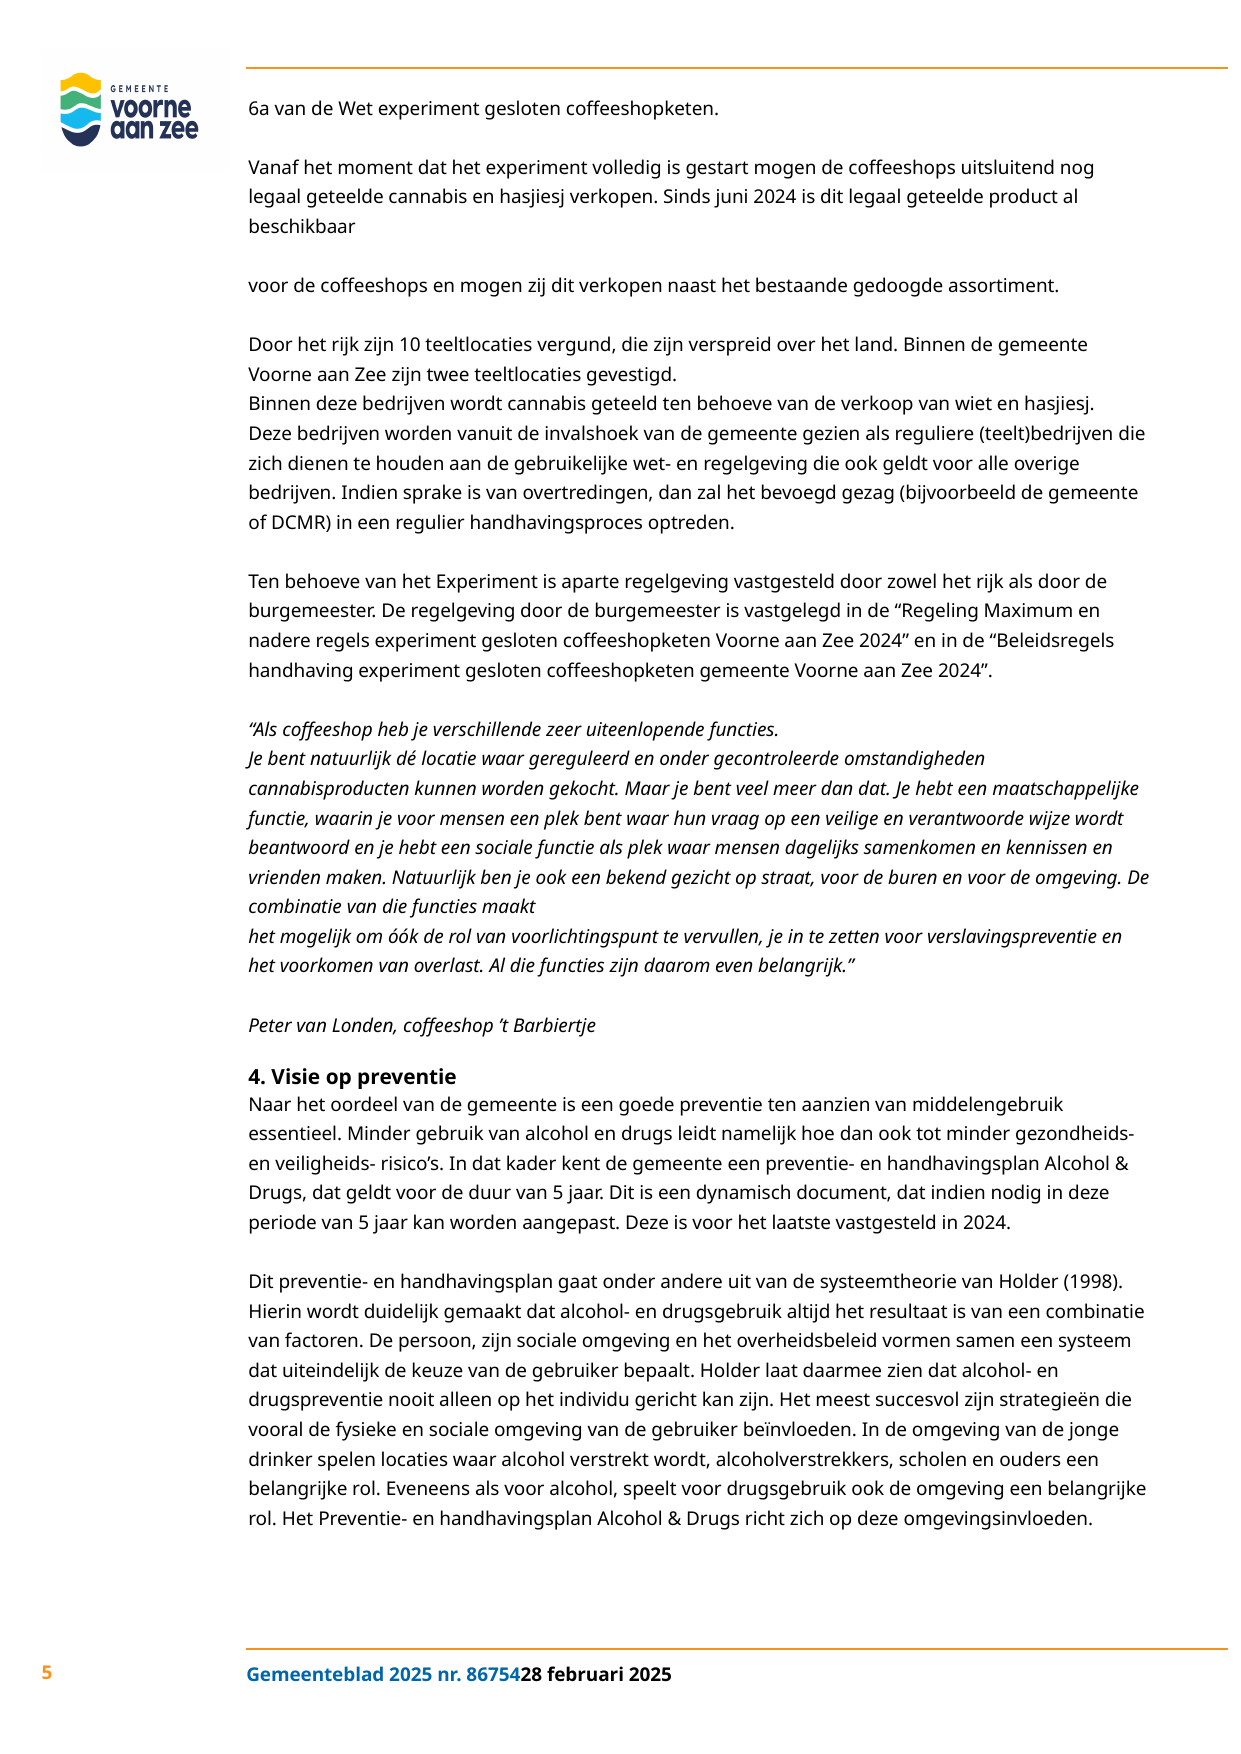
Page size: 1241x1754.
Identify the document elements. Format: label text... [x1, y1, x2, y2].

text Dit preventie- en handhavingsplan gaat onder andere uit van de systeemtheorie van Holder (1998). Hierin wordt duidelijk gemaakt dat alcohol- en drugsgebruik altijd het resultaat is van een combinatie van factoren. De persoon, zijn sociale omgeving en het overheidsbeleid vormen samen een systeem dat uiteindelijk de keuze van de gebruiker bepaalt. Holder laat daarmee zien dat alcohol- en drugspreventie nooit alleen op het individu gericht kan zijn. Het meest succesvol zijn strategieën die vooral de fysieke en sociale omgeving van de gebruiker beïnvloeden. In de omgeving van de jonge drinker spelen locaties waar alcohol verstrekt wordt, alcoholverstrekkers, scholen en ouders een belangrijke rol. Eveneens als voor alcohol, speelt voor drugsgebruik ook de omgeving een belangrijke rol. Het Preventie- en handhavingsplan Alcohol & Drugs richt zich op deze omgevingsinvloeden. [248, 1268, 1152, 1531]
text Peter van Londen, coffeeshop ’t Barbiertje [248, 1012, 1152, 1038]
text Ten behoeve van het Experiment is aparte regelgeving vastgesteld door zowel het rijk als door de burgemeester. De regelgeving door de burgemeester is vastgelegd in de “Regeling Maximum en nadere regels experiment gesloten coffeeshopketen Voorne aan Zee 2024” en in de “Beleidsregels handhaving experiment gesloten coffeeshopketen gemeente Voorne aan Zee 2024”. [248, 568, 1152, 683]
picture [41, 47, 231, 172]
text 4. Visie op preventie [248, 1062, 1152, 1091]
text Vanaf het moment dat het experiment volledig is gestart mogen de coffeeshops uitsluitend nog legaal geteelde cannabis en hasjiesj verkopen. Sinds juni 2024 is dit legaal geteelde product al beschikbaar [248, 154, 1152, 239]
text Door het rijk zijn 10 teeltlocaties vergund, die zijn verspreid over het land. Binnen de gemeente Voorne aan Zee zijn twee teeltlocaties gevestigd. [248, 331, 1152, 387]
text Je bent natuurlijk dé locatie waar gereguleerd en onder gecontroleerde omstandigheden cannabisproducten kunnen worden gekocht. Maar je bent veel meer dan dat. Je hebt een maatschappelijke functie, waarin je voor mensen een plek bent waar hun vraag op een veilige en verantwoorde wijze wordt beantwoord en je hebt een sociale functie als plek waar mensen dagelijks samenkomen en kennissen en vrienden maken. Natuurlijk ben je ook een bekend gezicht op straat, voor de buren en voor de omgeving. De combinatie van die functies maakt [248, 746, 1152, 919]
text Binnen deze bedrijven wordt cannabis geteeld ten behoeve van de verkoop van wiet en hasjiesj. [248, 391, 1152, 416]
text Naar het oordeel van de gemeente is een goede preventie ten aanzien van middelengebruik essentieel. Minder gebruik van alcohol en drugs leidt namelijk hoe dan ook tot minder gezondheids- en veiligheids- risico’s. In dat kader kent de gemeente een preventie- en handhavingsplan Alcohol & Drugs, dat geldt voor de duur van 5 jaar. Dit is een dynamisch document, dat indien nodig in deze periode van 5 jaar kan worden aangepast. Deze is voor het laatste vastgesteld in 2024. [248, 1091, 1152, 1235]
text 6a van de Wet experiment gesloten coffeeshopketen. [248, 95, 1152, 121]
text “Als coffeeshop heb je verschillende zeer uiteenlopende functies. [248, 716, 1152, 742]
text voor de coffeeshops en mogen zij dit verkopen naast het bestaande gedoogde assortiment. [248, 272, 1152, 298]
text het mogelijk om óók de rol van voorlichtingspunt te vervullen, je in te zetten voor verslavingspreventie en het voorkomen van overlast. Al die functies zijn daarom even belangrijk.” [248, 923, 1152, 978]
text Deze bedrijven worden vanuit de invalshoek van de gemeente gezien als reguliere (teelt)bedrijven die zich dienen te houden aan de gebruikelijke wet- en regelgeving die ook geldt voor alle overige bedrijven. Indien sprake is van overtredingen, dan zal het bevoegd gezag (bijvoorbeeld de gemeente of DCMR) in een regulier handhavingsproces optreden. [248, 420, 1152, 535]
